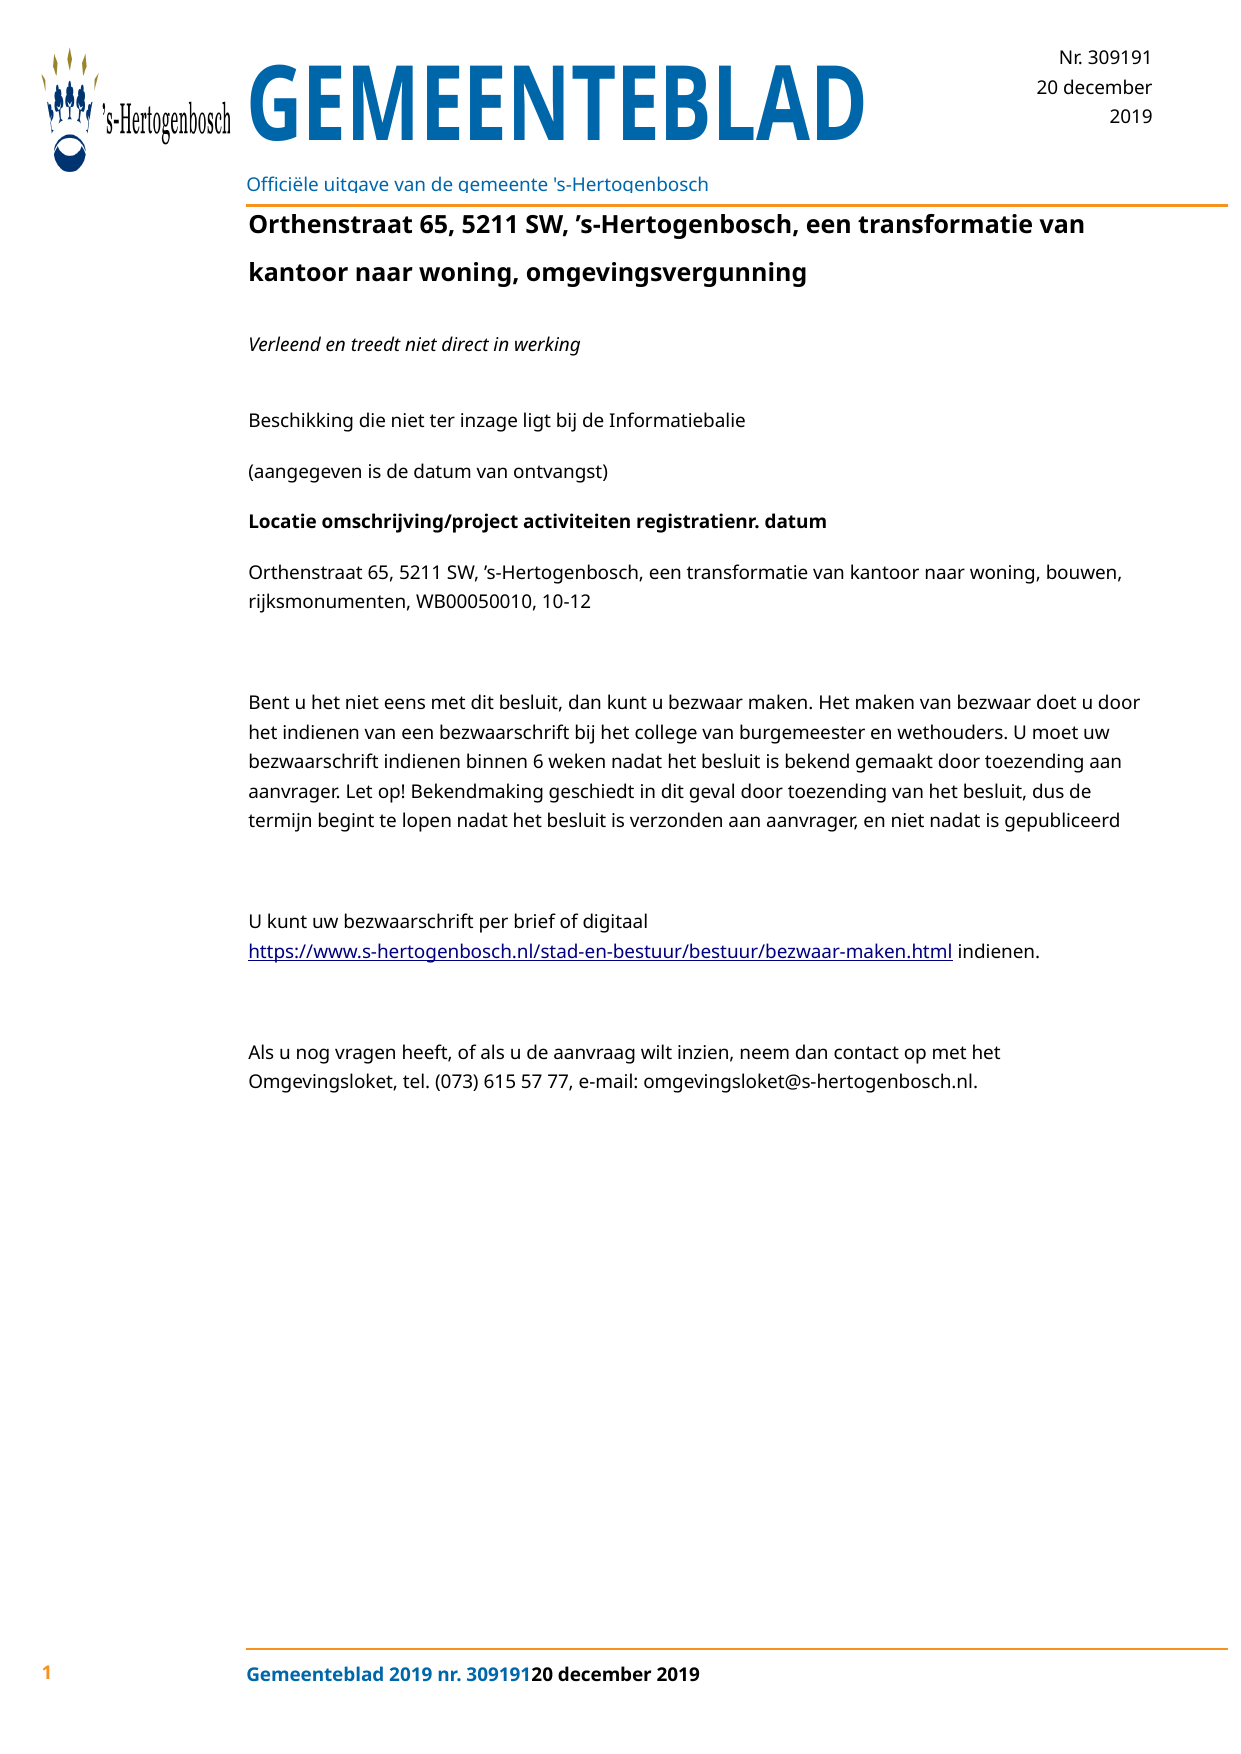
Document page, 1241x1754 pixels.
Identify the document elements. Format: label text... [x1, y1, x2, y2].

text Orthenstraat 65, 5211 SW, ’s-Hertogenbosch, een transformatie van kantoor naar woning, bouwen, rijksmonumenten, WB00050010, 10-12 [248, 559, 1152, 614]
text (aangegeven is de datum van ontvangst) [248, 458, 1152, 484]
picture [41, 47, 231, 172]
text Bent u het niet eens met dit besluit, dan kunt u bezwaar maken. Het maken van bezwaar doet u door het indienen van een bezwaarschrift bij het college van burgemeester en wethouders. U moet uw bezwaarschrift indienen binnen 6 weken nadat het besluit is bekend gemaakt door toezending aan aanvrager. Let op! Bekendmaking geschiedt in dit geval door toezending van het besluit, dus de termijn begint te lopen nadat het besluit is verzonden aan aanvrager, en niet nadat is gepubliceerd [248, 689, 1152, 833]
text Als u nog vragen heeft, of als u de aanvraag wilt inzien, neem dan contact op met het Omgevingsloket, tel. (073) 615 57 77, e-mail: omgevingsloket@s-hertogenbosch.nl. [248, 1039, 1152, 1094]
text Orthenstraat 65, 5211 SW, ’s-Hertogenbosch, een transformatie van kantoor naar woning, omgevingsvergunning [248, 207, 1152, 288]
text Verleend en treedt niet direct in werking [248, 331, 1152, 357]
text U kunt uw bezwaarschrift per brief of digitaal https://www.s-hertogenbosch.nl/stad-en-bestuur/bestuur/bezwaar-maken.html indienen. [248, 908, 1152, 964]
text Locatie omschrijving/project activiteiten registratienr. datum [248, 508, 1152, 534]
text Beschikking die niet ter inzage ligt bij de Informatiebalie [248, 408, 1152, 433]
